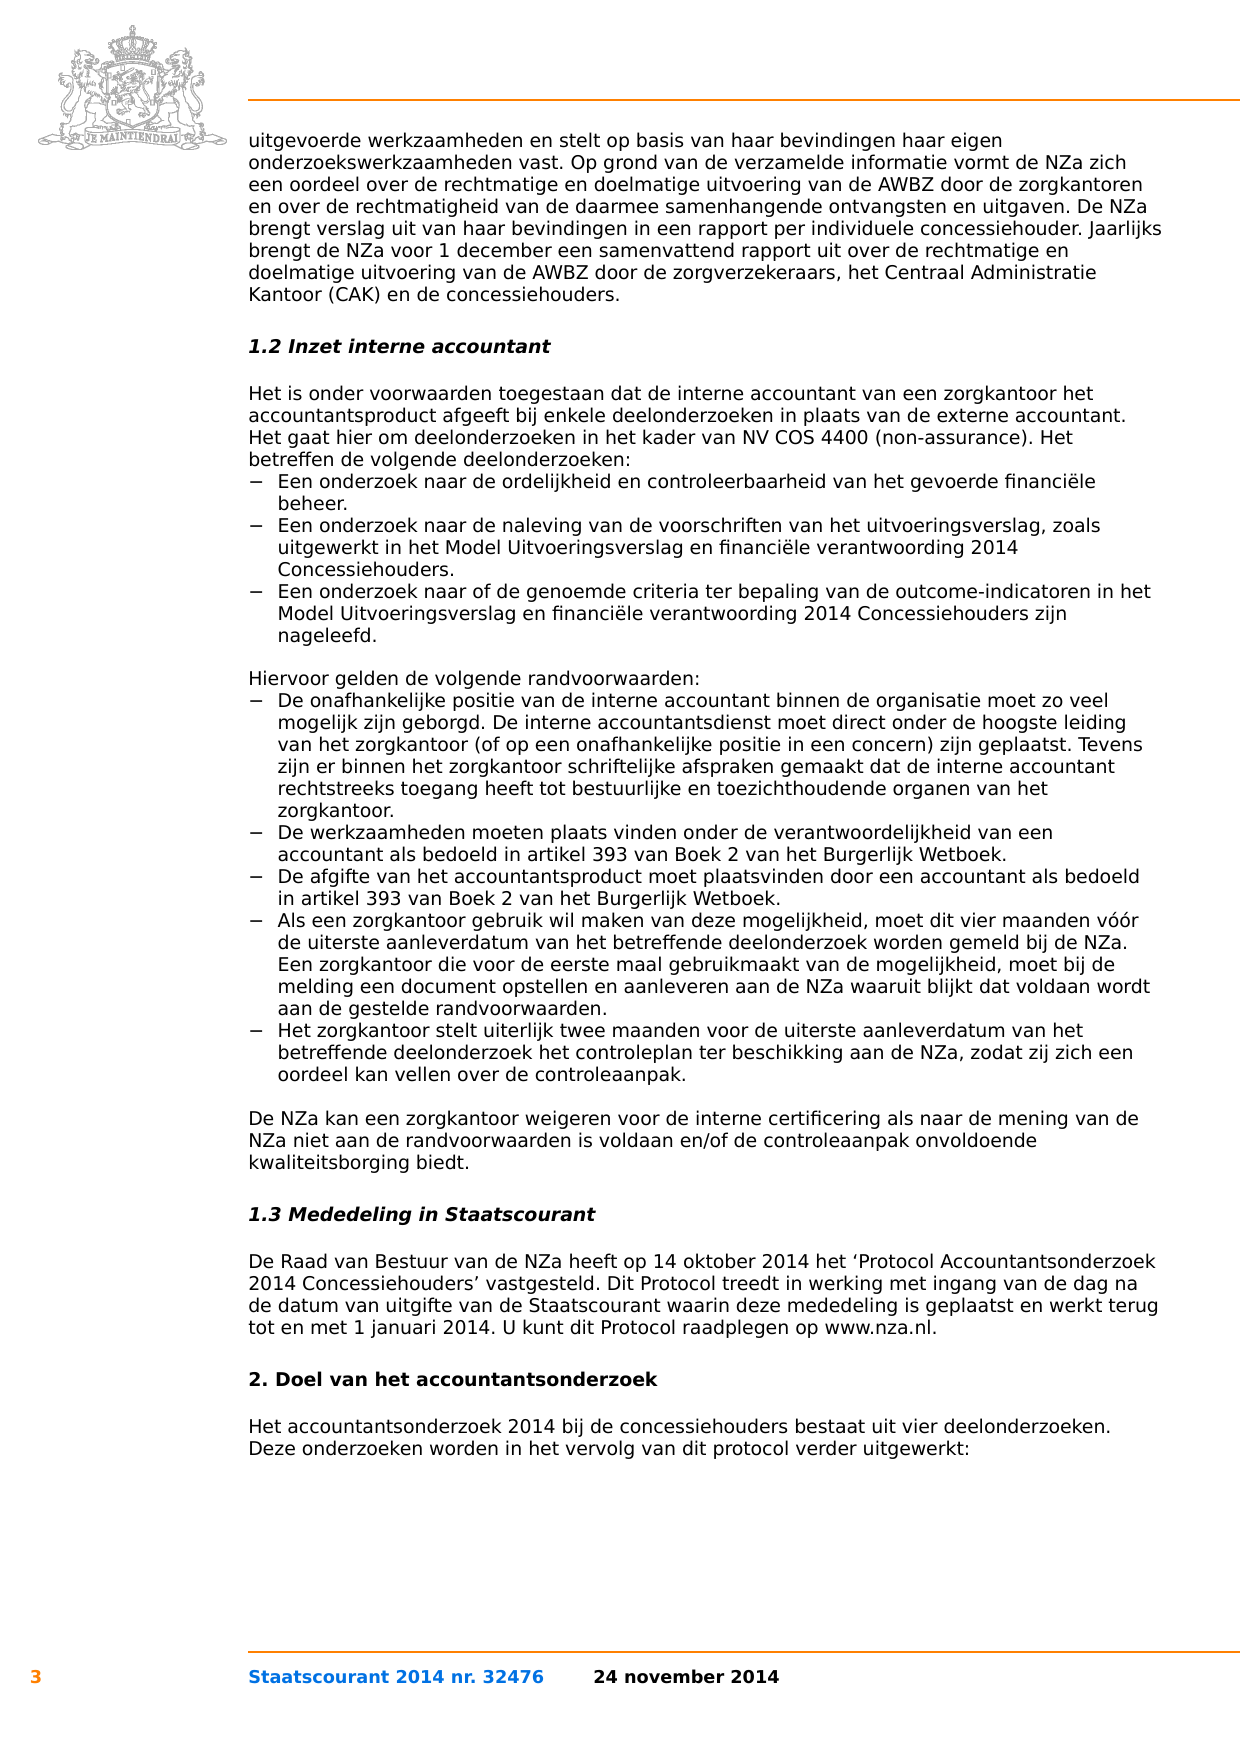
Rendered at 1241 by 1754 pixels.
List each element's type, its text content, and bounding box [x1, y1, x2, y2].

text − De werkzaamheden moeten plaats vinden onder de verantwoordelijkheid van een accountant als bedoeld in artikel 393 van Boek 2 van het Burgerlijk Wetboek. [248, 822, 1163, 866]
subtitle 2. Doel van het accountantsonderzoek [248, 1369, 1163, 1391]
text − Een onderzoek naar de naleving van de voorschriften van het uitvoeringsverslag, zoals uitgewerkt in het Model Uitvoeringsverslag en financiële verantwoording 2014 Concessiehouders. [248, 514, 1163, 581]
text uitgevoerde werkzaamheden en stelt op basis van haar bevindingen haar eigen onderzoekswerkzaamheden vast. Op grond van de verzamelde informatie vormt de NZa zich een oordeel over de rechtmatige en doelmatige uitvoering van de AWBZ door de zorgkantoren en over de rechtmatigheid van de daarmee samenhangende ontvangsten en uitgaven. De NZa brengt verslag uit van haar bevindingen in een rapport per individuele concessiehouder. Jaarlijks brengt de NZa voor 1 december een samenvattend rapport uit over de rechtmatige en doelmatige uitvoering van de AWBZ door de zorgverzekeraars, het Centraal Administratie Kantoor (CAK) en de concessiehouders. [248, 130, 1163, 306]
text Het accountantsonderzoek 2014 bij de concessiehouders bestaat uit vier deelonderzoeken. Deze onderzoeken worden in het vervolg van dit protocol verder uitgewerkt: [248, 1416, 1163, 1459]
text De NZa kan een zorgkantoor weigeren voor de interne certificering als naar de mening van de NZa niet aan de randvoorwaarden is voldaan en/of de controleaanpak onvoldoende kwaliteitsborging biedt. [248, 1108, 1163, 1174]
text − De afgifte van het accountantsproduct moet plaatsvinden door een accountant als bedoeld in artikel 393 van Boek 2 van het Burgerlijk Wetboek. [248, 866, 1163, 910]
subtitle 1.2 Inzet interne accountant [248, 336, 1163, 358]
text Het is onder voorwaarden toegestaan dat de interne accountant van een zorgkantoor het accountantsproduct afgeeft bij enkele deelonderzoeken in plaats van de externe accountant. Het gaat hier om deelonderzoeken in het kader van NV COS 4400 (non-assurance). Het betreffen de volgende deelonderzoeken: [248, 383, 1163, 471]
text − Als een zorgkantoor gebruik wil maken van deze mogelijkheid, moet dit vier maanden vóór de uiterste aanleverdatum van het betreffende deelonderzoek worden gemeld bij de NZa. Een zorgkantoor die voor de eerste maal gebruikmaakt van de mogelijkheid, moet bij de melding een document opstellen en aanleveren aan de NZa waaruit blijkt dat voldaan wordt aan de gestelde randvoorwaarden. [248, 910, 1163, 1020]
text Hiervoor gelden de volgende randvoorwaarden: [248, 668, 1163, 690]
text − Het zorgkantoor stelt uiterlijk twee maanden voor de uiterste aanleverdatum van het betreffende deelonderzoek het controleplan ter beschikking aan de NZa, zodat zij zich een oordeel kan vellen over de controleaanpak. [248, 1020, 1163, 1086]
subtitle 1.3 Mededeling in Staatscourant [248, 1204, 1163, 1226]
text − Een onderzoek naar of de genoemde criteria ter bepaling van de outcome-indicatoren in het Model Uitvoeringsverslag en financiële verantwoording 2014 Concessiehouders zijn nageleefd. [248, 581, 1163, 646]
text − De onafhankelijke positie van de interne accountant binnen de organisatie moet zo veel mogelijk zijn geborgd. De interne accountantsdienst moet direct onder de hoogste leiding van het zorgkantoor (of op een onafhankelijke positie in een concern) zijn geplaatst. Tevens zijn er binnen het zorgkantoor schriftelijke afspraken gemaakt dat de interne accountant rechtstreeks toegang heeft tot bestuurlijke en toezichthoudende organen van het zorgkantoor. [248, 690, 1163, 822]
text − Een onderzoek naar de ordelijkheid en controleerbaarheid van het gevoerde financiële beheer. [248, 471, 1163, 514]
picture [38, 25, 227, 150]
text De Raad van Bestuur van de NZa heeft op 14 oktober 2014 het ‘Protocol Accountantsonderzoek 2014 Concessiehouders’ vastgesteld. Dit Protocol treedt in werking met ingang van de dag na de datum van uitgifte van de Staatscourant waarin deze mededeling is geplaatst en werkt terug tot en met 1 januari 2014. U kunt dit Protocol raadplegen op www.nza.nl. [248, 1251, 1163, 1339]
